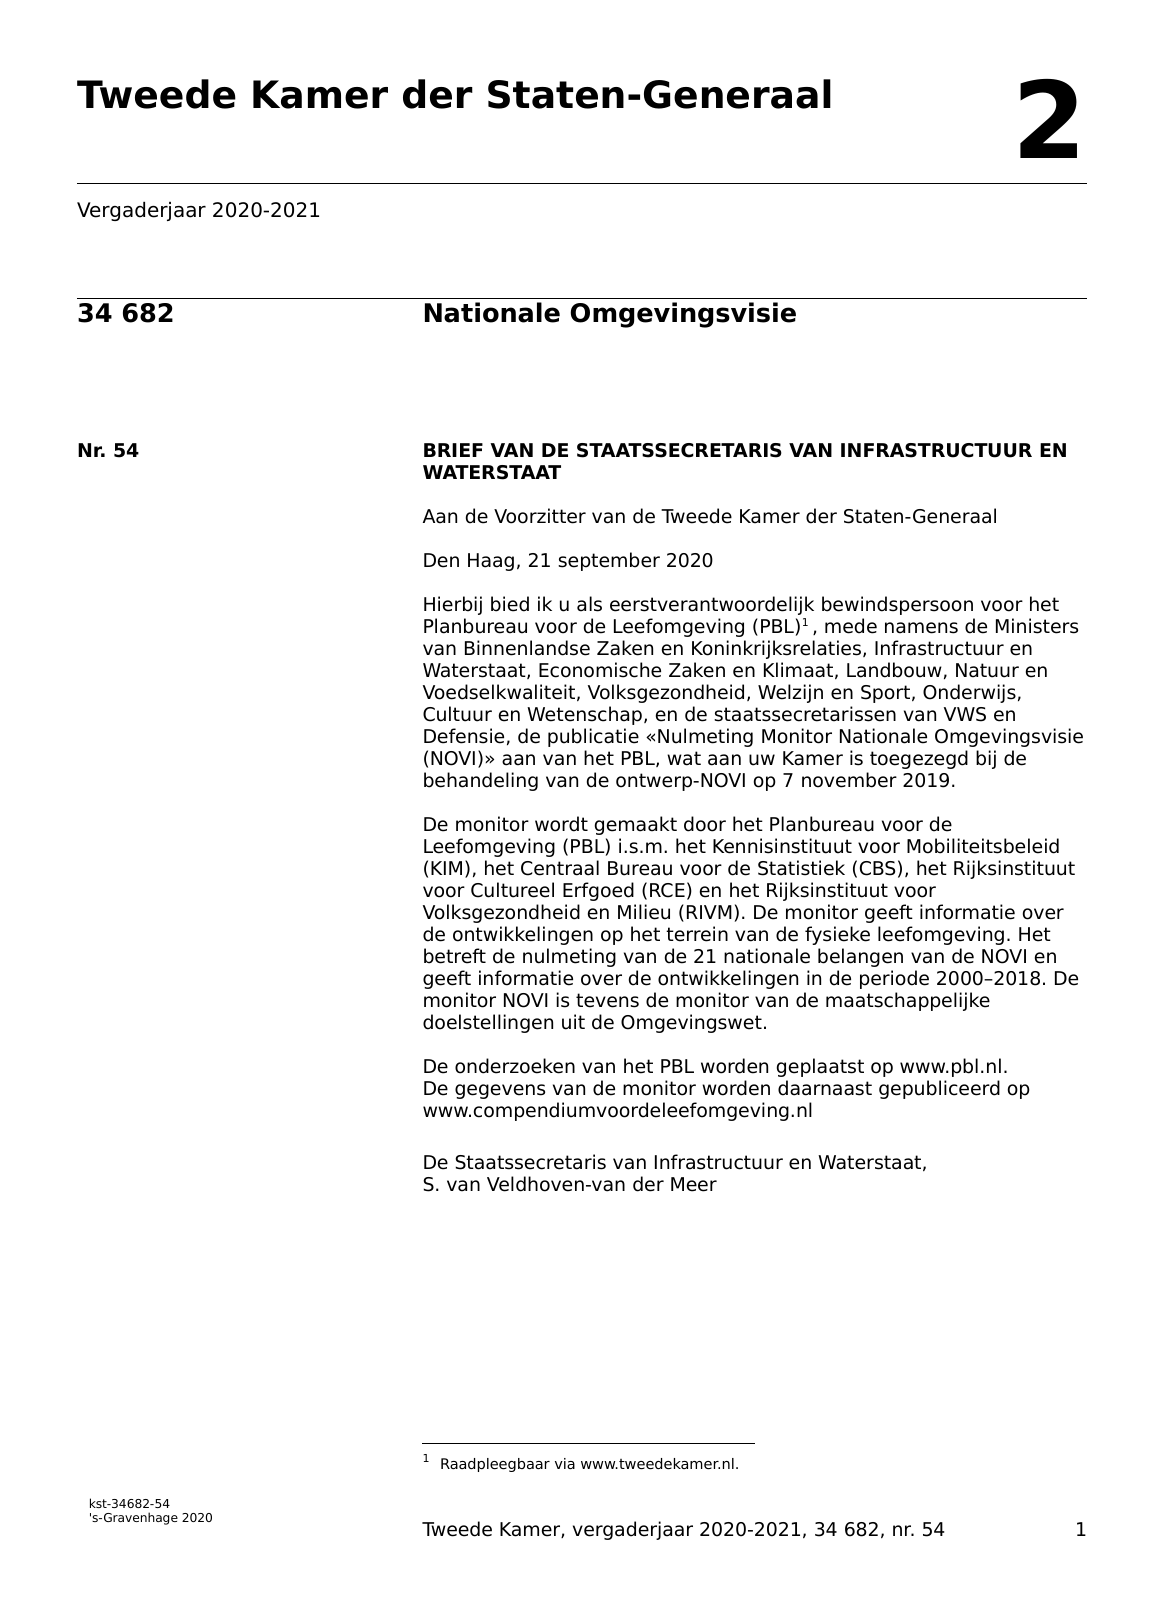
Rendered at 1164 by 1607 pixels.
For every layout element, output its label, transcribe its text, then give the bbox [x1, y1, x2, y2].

text kst-34682-54 [88, 1497, 323, 1511]
table_header 2 [886, 59, 1087, 183]
text De gegevens van de monitor worden daarnaast gepubliceerd op www.compendiumvoordeleefomgeving.nl [422, 1078, 1087, 1122]
text 's-Gravenhage 2020 [88, 1511, 323, 1525]
table_cell Vergaderjaar 2020-2021 [77, 184, 1087, 298]
subtitle Nr. 54 BRIEF VAN DE STAATSSECRETARIS VAN INFRASTRUCTUUR EN WATERSTAAT [77, 440, 1087, 484]
text Raadpleegbaar via www.tweedekamer.nl. [422, 1452, 1087, 1474]
text De monitor wordt gemaakt door het Planbureau voor de Leefomgeving (PBL) i.s.m. het Kennisinstituut voor Mobiliteitsbeleid (KIM), het Centraal Bureau voor de Statistiek (CBS), het Rijksinstituut voor Cultureel Erfgoed (RCE) en het Rijksinstituut voor Volksgezondheid en Milieu (RIVM). De monitor geeft informatie over de ontwikkelingen op het terrein van de fysieke leefomgeving. Het betreft de nulmeting van de 21 nationale belangen van de NOVI en geeft informatie over de ontwikkelingen in de periode 2000–2018. De monitor NOVI is tevens de monitor van de maatschappelijke doelstellingen uit de Omgevingswet. [422, 814, 1087, 1034]
text De Staatssecretaris van Infrastructuur en Waterstaat, S. van Veldhoven-van der Meer [422, 1152, 1087, 1196]
text Hierbij bied ik u als eerstverantwoordelijk bewindspersoon voor het Planbureau voor de Leefomgeving (PBL), mede namens de Ministers van Binnenlandse Zaken en Koninkrijksrelaties, Infrastructuur en Waterstaat, Economische Zaken en Klimaat, Landbouw, Natuur en Voedselkwaliteit, Volksgezondheid, Welzijn en Sport, Onderwijs, Cultuur en Wetenschap, en de staatssecretarissen van VWS en Defensie, de publicatie «Nulmeting Monitor Nationale Omgevingsvisie (NOVI)» aan van het PBL, wat aan uw Kamer is toegezegd bij de behandeling van de ontwerp-NOVI op 7 november 2019. [422, 594, 1087, 792]
text Aan de Voorzitter van de Tweede Kamer der Staten-Generaal [422, 506, 1087, 528]
text Den Haag, 21 september 2020 [422, 550, 1087, 572]
table_header Tweede Kamer der Staten-Generaal [77, 59, 886, 183]
subtitle 34 682 Nationale Omgevingsvisie [77, 299, 1087, 329]
text De onderzoeken van het PBL worden geplaatst op www.pbl.nl. [422, 1056, 1087, 1078]
